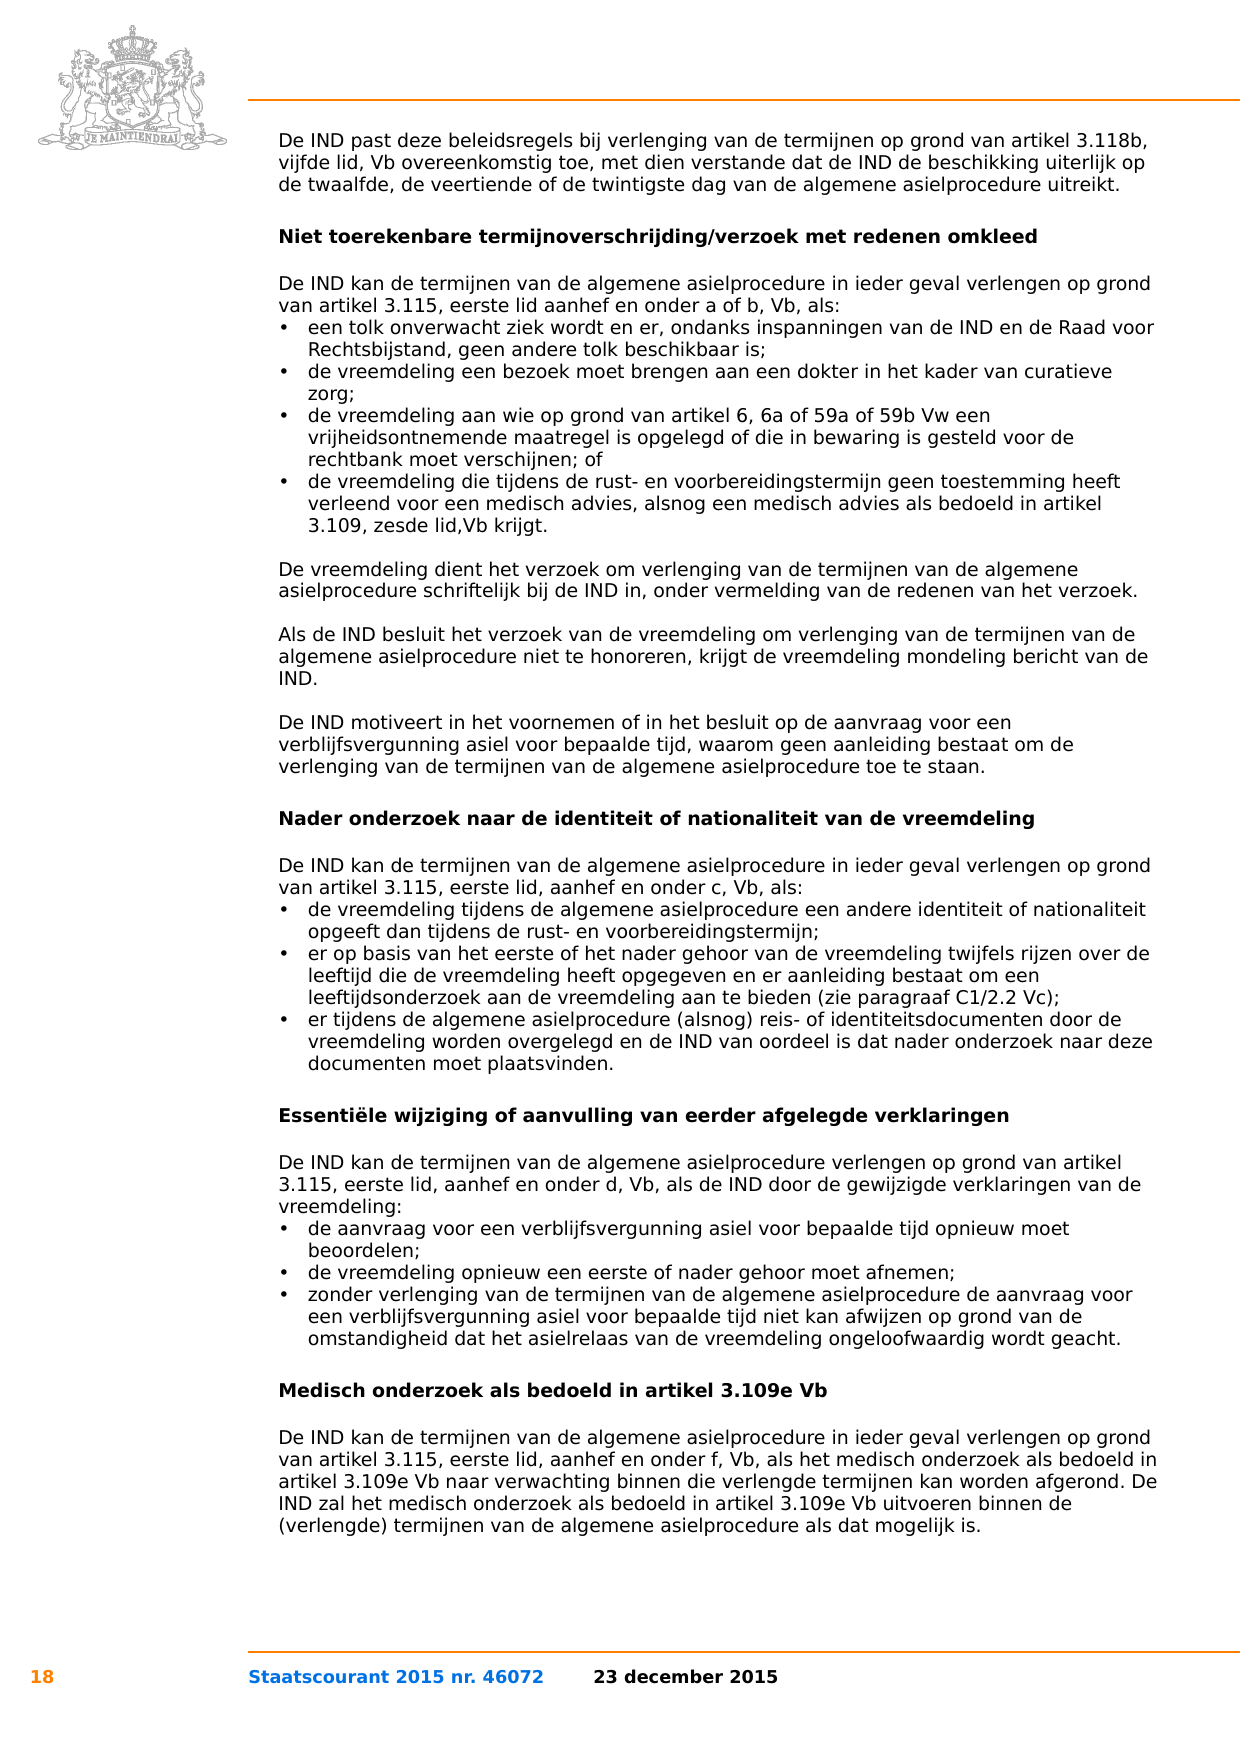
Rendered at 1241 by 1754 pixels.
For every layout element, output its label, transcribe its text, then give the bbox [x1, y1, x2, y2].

text De IND past deze beleidsregels bij verlenging van de termijnen op grond van artikel 3.118b, vijfde lid, Vb overeenkomstig toe, met dien verstande dat de IND de beschikking uiterlijk op de twaalfde, de veertiende of de twintigste dag van de algemene asielprocedure uitreikt. [278, 130, 1163, 196]
text • de vreemdeling tijdens de algemene asielprocedure een andere identiteit of nationaliteit opgeeft dan tijdens de rust- en voorbereidingstermijn; [278, 899, 1163, 943]
text De IND kan de termijnen van de algemene asielprocedure verlengen op grond van artikel 3.115, eerste lid, aanhef en onder d, Vb, als de IND door de gewijzigde verklaringen van de vreemdeling: [278, 1152, 1163, 1218]
text • de vreemdeling een bezoek moet brengen aan een dokter in het kader van curatieve zorg; [278, 361, 1163, 405]
subtitle Nader onderzoek naar de identiteit of nationaliteit van de vreemdeling [278, 808, 1163, 830]
text Als de IND besluit het verzoek van de vreemdeling om verlenging van de termijnen van de algemene asielprocedure niet te honoreren, krijgt de vreemdeling mondeling bericht van de IND. [278, 624, 1163, 690]
subtitle Medisch onderzoek als bedoeld in artikel 3.109e Vb [278, 1379, 1163, 1402]
text De IND motiveert in het voornemen of in het besluit op de aanvraag voor een verblijfsvergunning asiel voor bepaalde tijd, waarom geen aanleiding bestaat om de verlenging van de termijnen van de algemene asielprocedure toe te staan. [278, 712, 1163, 778]
text • er op basis van het eerste of het nader gehoor van de vreemdeling twijfels rijzen over de leeftijd die de vreemdeling heeft opgegeven en er aanleiding bestaat om een leeftijdsonderzoek aan de vreemdeling aan te bieden (zie paragraaf C1/2.2 Vc); [278, 943, 1163, 1009]
text • een tolk onverwacht ziek wordt en er, ondanks inspanningen van de IND en de Raad voor Rechtsbijstand, geen andere tolk beschikbaar is; [278, 317, 1163, 361]
text • zonder verlenging van de termijnen van de algemene asielprocedure de aanvraag voor een verblijfsvergunning asiel voor bepaalde tijd niet kan afwijzen op grond van de omstandigheid dat het asielrelaas van de vreemdeling ongeloofwaardig wordt geacht. [278, 1284, 1163, 1349]
text • de aanvraag voor een verblijfsvergunning asiel voor bepaalde tijd opnieuw moet beoordelen; [278, 1218, 1163, 1262]
text De vreemdeling dient het verzoek om verlenging van de termijnen van de algemene asielprocedure schriftelijk bij de IND in, onder vermelding van de redenen van het verzoek. [278, 558, 1163, 602]
text De IND kan de termijnen van de algemene asielprocedure in ieder geval verlengen op grond van artikel 3.115, eerste lid, aanhef en onder f, Vb, als het medisch onderzoek als bedoeld in artikel 3.109e Vb naar verwachting binnen die verlengde termijnen kan worden afgerond. De IND zal het medisch onderzoek als bedoeld in artikel 3.109e Vb uitvoeren binnen de (verlengde) termijnen van de algemene asielprocedure als dat mogelijk is. [278, 1427, 1163, 1536]
picture [38, 25, 227, 150]
text • de vreemdeling die tijdens de rust- en voorbereidingstermijn geen toestemming heeft verleend voor een medisch advies, alsnog een medisch advies als bedoeld in artikel 3.109, zesde lid,Vb krijgt. [278, 471, 1163, 537]
subtitle Niet toerekenbare termijnoverschrijding/verzoek met redenen omkleed [278, 226, 1163, 248]
text • de vreemdeling opnieuw een eerste of nader gehoor moet afnemen; [278, 1262, 1163, 1284]
text • er tijdens de algemene asielprocedure (alsnog) reis- of identiteitsdocumenten door de vreemdeling worden overgelegd en de IND van oordeel is dat nader onderzoek naar deze documenten moet plaatsvinden. [278, 1009, 1163, 1075]
text De IND kan de termijnen van de algemene asielprocedure in ieder geval verlengen op grond van artikel 3.115, eerste lid aanhef en onder a of b, Vb, als: [278, 273, 1163, 317]
subtitle Essentiële wijziging of aanvulling van eerder afgelegde verklaringen [278, 1105, 1163, 1127]
text De IND kan de termijnen van de algemene asielprocedure in ieder geval verlengen op grond van artikel 3.115, eerste lid, aanhef en onder c, Vb, als: [278, 855, 1163, 899]
text • de vreemdeling aan wie op grond van artikel 6, 6a of 59a of 59b Vw een vrijheidsontnemende maatregel is opgelegd of die in bewaring is gesteld voor de rechtbank moet verschijnen; of [278, 405, 1163, 471]
